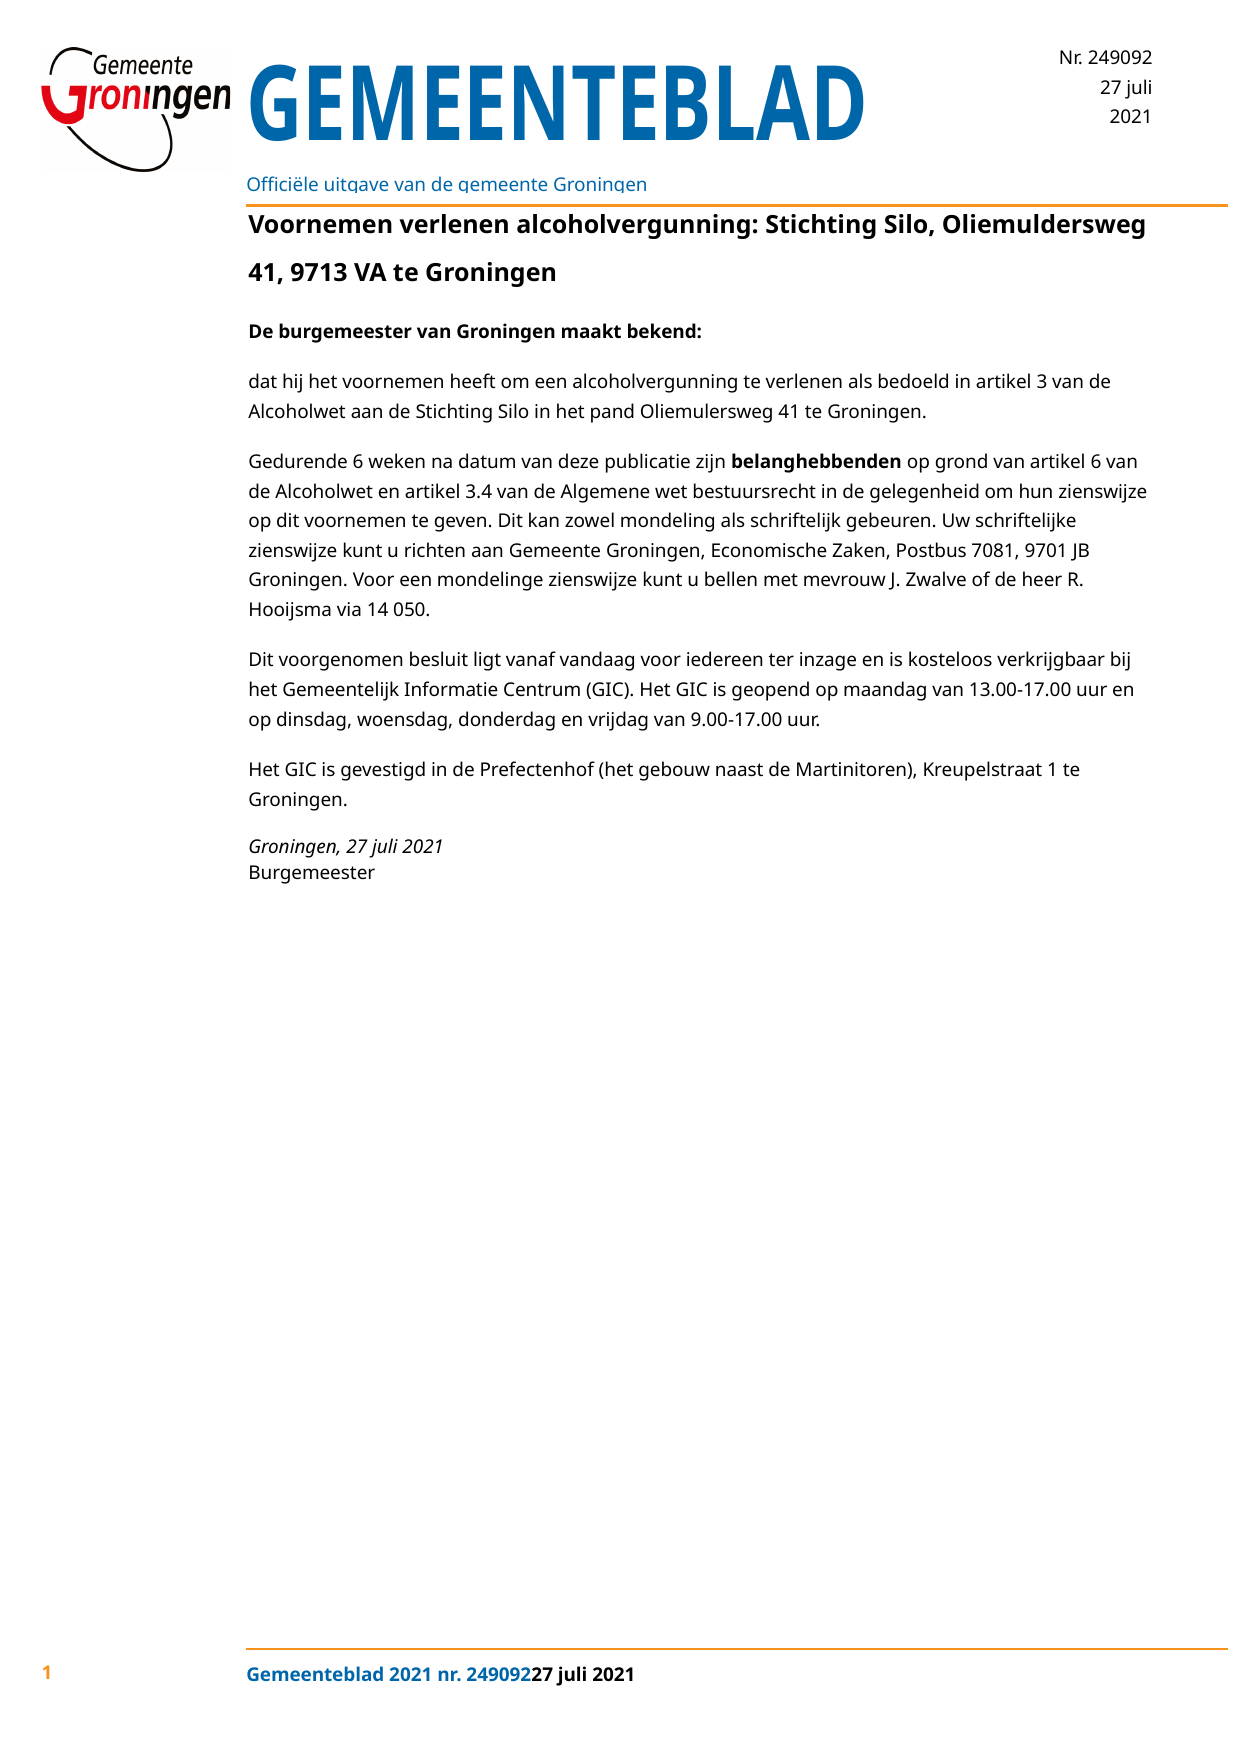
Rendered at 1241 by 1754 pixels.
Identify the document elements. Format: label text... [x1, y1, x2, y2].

text Groningen, 27 juli 2021 [248, 834, 1152, 859]
text Burgemeester [248, 859, 1152, 885]
picture [41, 47, 231, 172]
text Het GIC is gevestigd in de Prefectenhof (het gebouw naast de Martinitoren), Kreupelstraat 1 te Groningen. [248, 756, 1152, 812]
text Dit voorgenomen besluit ligt vanaf vandaag voor iedereen ter inzage en is kosteloos verkrijgbaar bij het Gemeentelijk Informatie Centrum (GIC). Het GIC is geopend op maandag van 13.00-17.00 uur en op dinsdag, woensdag, donderdag en vrijdag van 9.00-17.00 uur. [248, 647, 1152, 732]
text De burgemeester van Groningen maakt bekend: [248, 318, 1152, 344]
text dat hij het voornemen heeft om een alcoholvergunning te verlenen als bedoeld in artikel 3 van de Alcoholwet aan de Stichting Silo in het pand Oliemulersweg 41 te Groningen. [248, 368, 1152, 424]
text Voornemen verlenen alcoholvergunning: Stichting Silo, Oliemuldersweg 41, 9713 VA te Groningen [248, 207, 1152, 288]
text Gedurende 6 weken na datum van deze publicatie zijn belanghebbenden op grond van artikel 6 van de Alcoholwet en artikel 3.4 van de Algemene wet bestuursrecht in de gelegenheid om hun zienswijze op dit voornemen te geven. Dit kan zowel mondeling als schriftelijk gebeuren. Uw schriftelijke zienswijze kunt u richten aan Gemeente Groningen, Economische Zaken, Postbus 7081, 9701 JB Groningen. Voor een mondelinge zienswijze kunt u bellen met mevrouw J. Zwalve of de heer R. Hooijsma via 14 050. [248, 448, 1152, 622]
